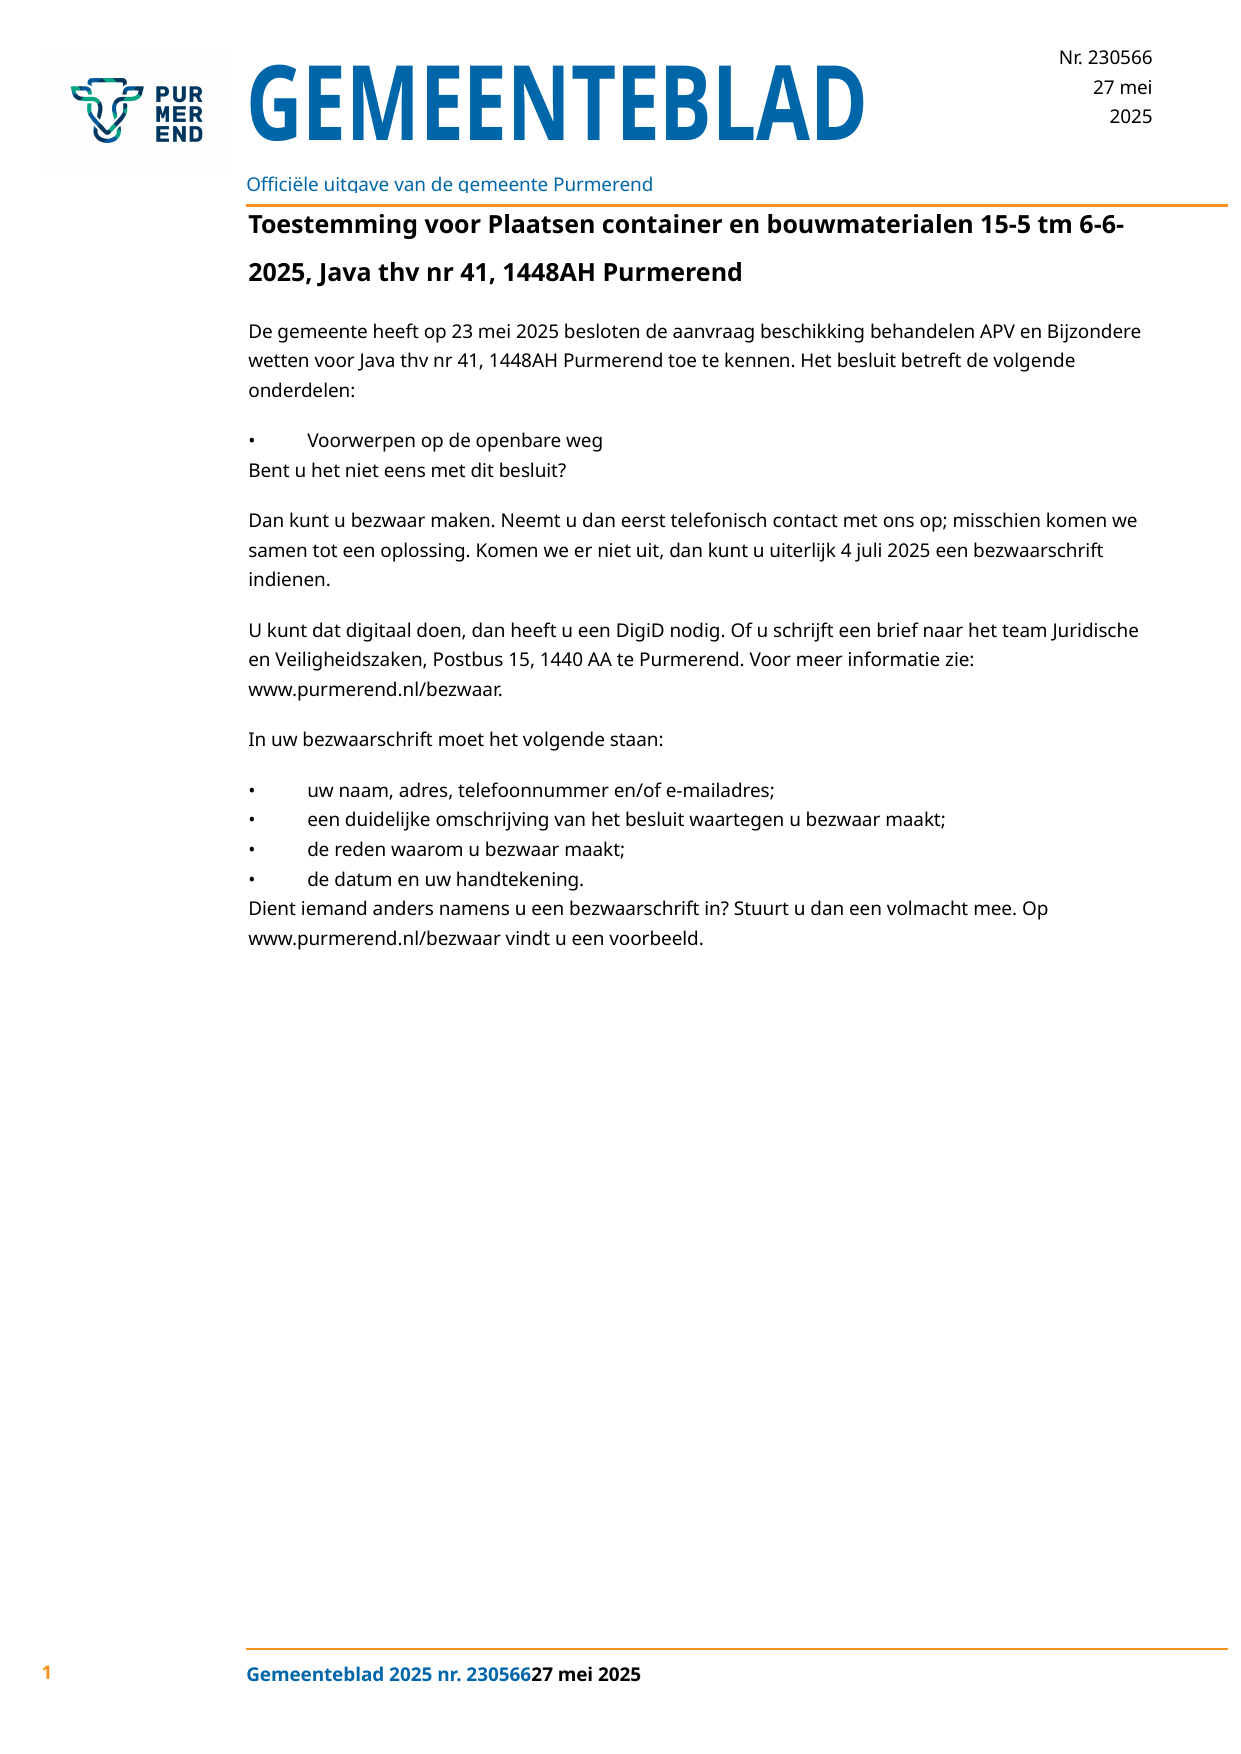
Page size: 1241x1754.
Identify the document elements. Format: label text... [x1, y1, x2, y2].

text Dan kunt u bezwaar maken. Neemt u dan eerst telefonisch contact met ons op; misschien komen we samen tot een oplossing. Komen we er niet uit, dan kunt u uiterlijk 4 juli 2025 een bezwaarschrift indienen. [248, 507, 1152, 592]
text Bent u het niet eens met dit besluit? [248, 457, 1152, 483]
text In uw bezwaarschrift moet het volgende staan: [248, 727, 1152, 752]
text Dient iemand anders namens u een bezwaarschrift in? Stuurt u dan een volmacht mee. Op www.purmerend.nl/bezwaar vindt u een voorbeeld. [248, 895, 1152, 951]
text De gemeente heeft op 23 mei 2025 besloten de aanvraag beschikking behandelen APV en Bijzondere wetten voor Java thv nr 41, 1448AH Purmerend toe te kennen. Het besluit betreft de volgende onderdelen: [248, 318, 1152, 403]
list een duidelijke omschrijving van het besluit waartegen u bezwaar maakt; [248, 807, 1152, 832]
text Toestemming voor Plaatsen container en bouwmaterialen 15-5 tm 6-6-2025, Java thv nr 41, 1448AH Purmerend [248, 207, 1152, 288]
text U kunt dat digitaal doen, dan heeft u een DigiD nodig. Of u schrijft een brief naar het team Juridische en Veiligheidszaken, Postbus 15, 1440 AA te Purmerend. Voor meer informatie zie: www.purmerend.nl/bezwaar. [248, 617, 1152, 702]
picture [41, 47, 231, 172]
list de datum en uw handtekening. [248, 866, 1152, 892]
list uw naam, adres, telefoonnummer en/of e-mailadres; [248, 777, 1152, 803]
list de reden waarom u bezwaar maakt; [248, 836, 1152, 862]
list Voorwerpen op de openbare weg [248, 427, 1152, 453]
